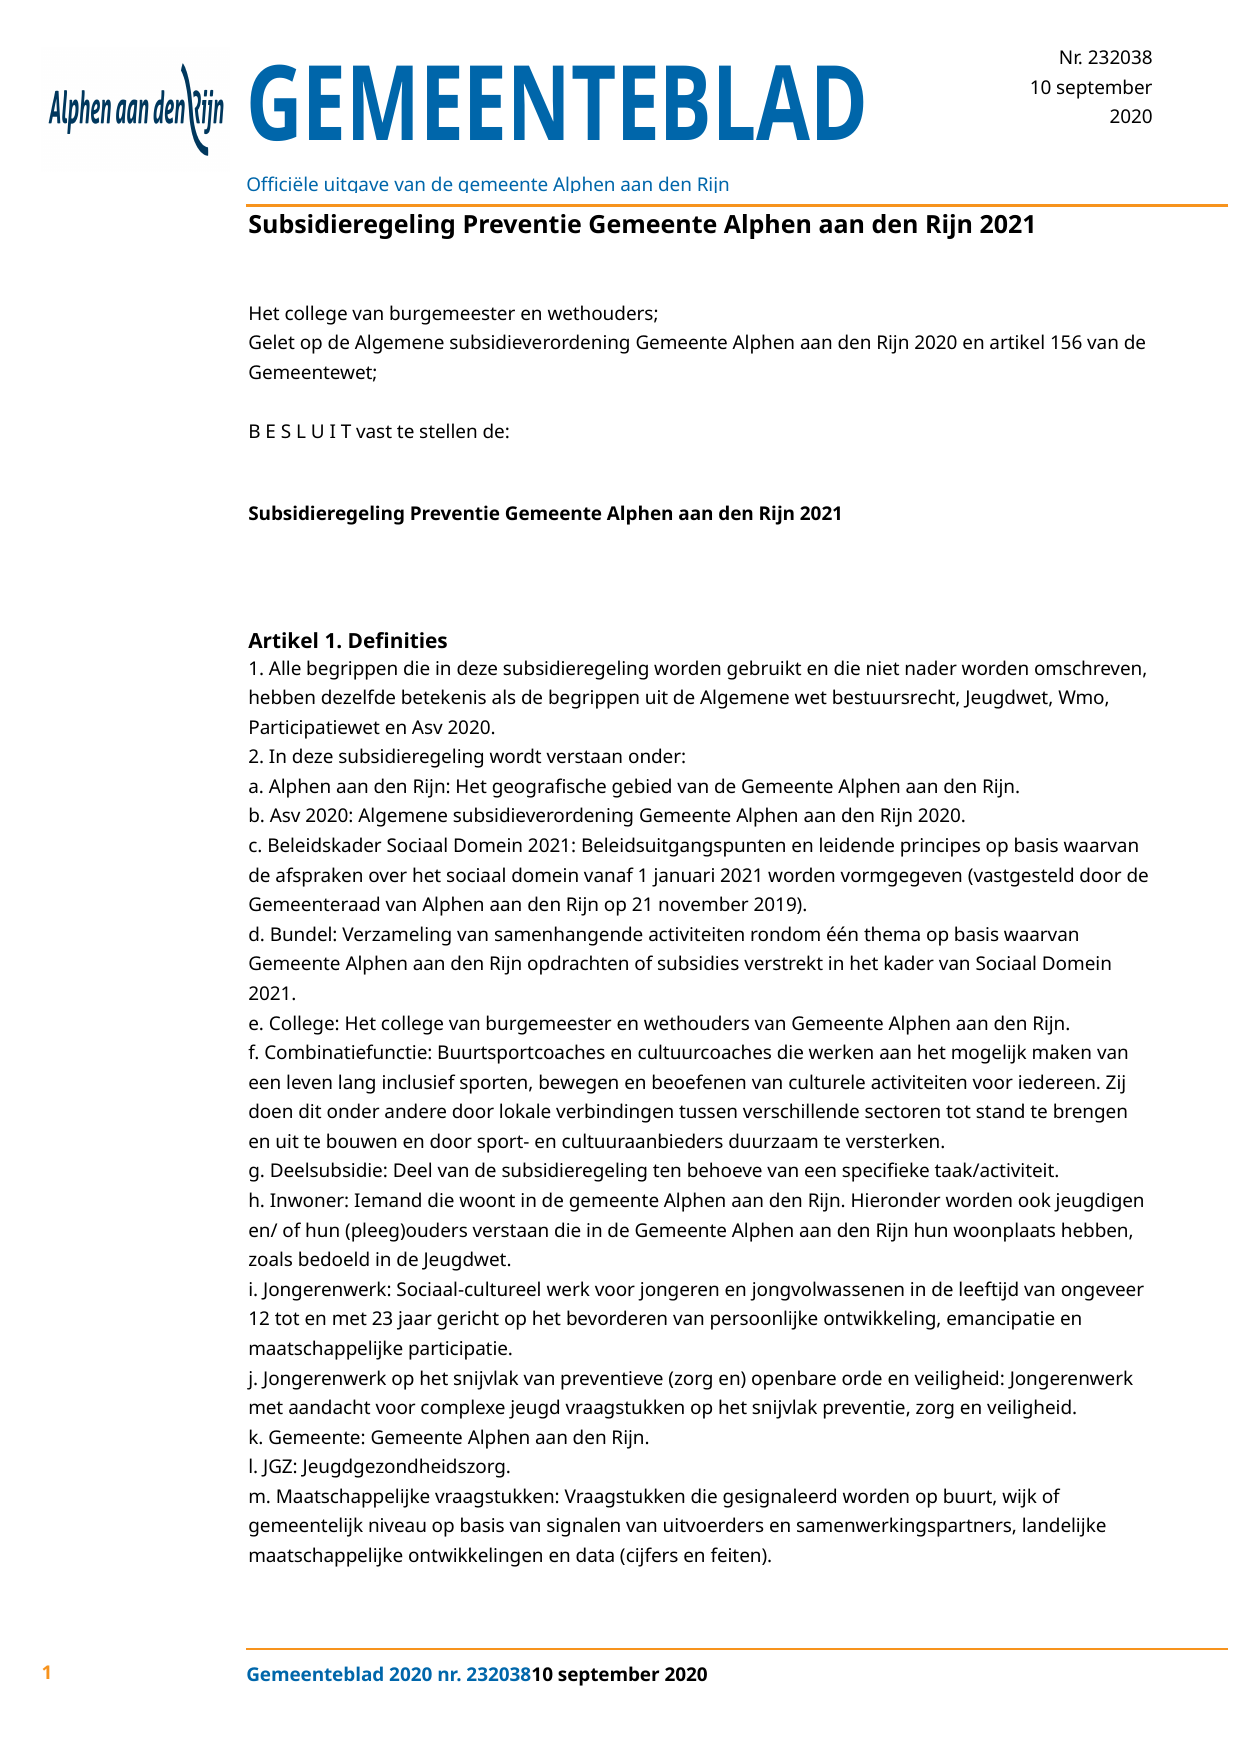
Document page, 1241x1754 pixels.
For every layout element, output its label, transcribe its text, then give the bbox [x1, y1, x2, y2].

text b. Asv 2020: Algemene subsidieverordening Gemeente Alphen aan den Rijn 2020. [248, 803, 1152, 828]
text Gelet op de Algemene subsidieverordening Gemeente Alphen aan den Rijn 2020 en artikel 156 van de Gemeentewet; [248, 329, 1152, 385]
picture [41, 47, 231, 172]
text h. Inwoner: Iemand die woont in de gemeente Alphen aan den Rijn. Hieronder worden ook jeugdigen en/ of hun (pleeg)ouders verstaan die in de Gemeente Alphen aan den Rijn hun woonplaats hebben, zoals bedoeld in de Jeugdwet. [248, 1187, 1152, 1272]
text i. Jongerenwerk: Sociaal-cultureel werk voor jongeren en jongvolwassenen in de leeftijd van ongeveer 12 tot en met 23 jaar gericht op het bevorderen van persoonlijke ontwikkeling, emancipatie en maatschappelijke participatie. [248, 1276, 1152, 1361]
text B E S L U I T vast te stellen de: [248, 418, 1152, 444]
text d. Bundel: Verzameling van samenhangende activiteiten rondom één thema op basis waarvan Gemeente Alphen aan den Rijn opdrachten of subsidies verstrekt in het kader van Sociaal Domein 2021. [248, 921, 1152, 1006]
text k. Gemeente: Gemeente Alphen aan den Rijn. [248, 1424, 1152, 1450]
text 1. Alle begrippen die in deze subsidieregeling worden gebruikt en die niet nader worden omschreven, hebben dezelfde betekenis als de begrippen uit de Algemene wet bestuursrecht, Jeugdwet, Wmo, Participatiewet en Asv 2020. [248, 655, 1152, 740]
text Artikel 1. Definities [248, 626, 1152, 655]
text 2. In deze subsidieregeling wordt verstaan onder: [248, 743, 1152, 769]
text f. Combinatiefunctie: Buurtsportcoaches en cultuurcoaches die werken aan het mogelijk maken van een leven lang inclusief sporten, bewegen en beoefenen van culturele activiteiten voor iedereen. Zij doen dit onder andere door lokale verbindingen tussen verschillende sectoren tot stand te brengen en uit te bouwen en door sport- en cultuuraanbieders duurzaam te versterken. [248, 1039, 1152, 1154]
text Subsidieregeling Preventie Gemeente Alphen aan den Rijn 2021 [248, 207, 1152, 241]
text j. Jongerenwerk op het snijvlak van preventieve (zorg en) openbare orde en veiligheid: Jongerenwerk met aandacht voor complexe jeugd vraagstukken op het snijvlak preventie, zorg en veiligheid. [248, 1365, 1152, 1420]
text l. JGZ: Jeugdgezondheidszorg. [248, 1453, 1152, 1479]
text c. Beleidskader Sociaal Domein 2021: Beleidsuitgangspunten en leidende principes op basis waarvan de afspraken over het sociaal domein vanaf 1 januari 2021 worden vormgegeven (vastgesteld door de Gemeenteraad van Alphen aan den Rijn op 21 november 2019). [248, 832, 1152, 917]
text m. Maatschappelijke vraagstukken: Vraagstukken die gesignaleerd worden op buurt, wijk of gemeentelijk niveau op basis van signalen van uitvoerders en samenwerkingspartners, landelijke maatschappelijke ontwikkelingen en data (cijfers en feiten). [248, 1483, 1152, 1568]
text a. Alphen aan den Rijn: Het geografische gebied van de Gemeente Alphen aan den Rijn. [248, 773, 1152, 799]
text g. Deelsubsidie: Deel van de subsidieregeling ten behoeve van een specifieke taak/activiteit. [248, 1158, 1152, 1183]
text e. College: Het college van burgemeester en wethouders van Gemeente Alphen aan den Rijn. [248, 1010, 1152, 1036]
text Het college van burgemeester en wethouders; [248, 300, 1152, 326]
text Subsidieregeling Preventie Gemeente Alphen aan den Rijn 2021 [248, 498, 1152, 527]
